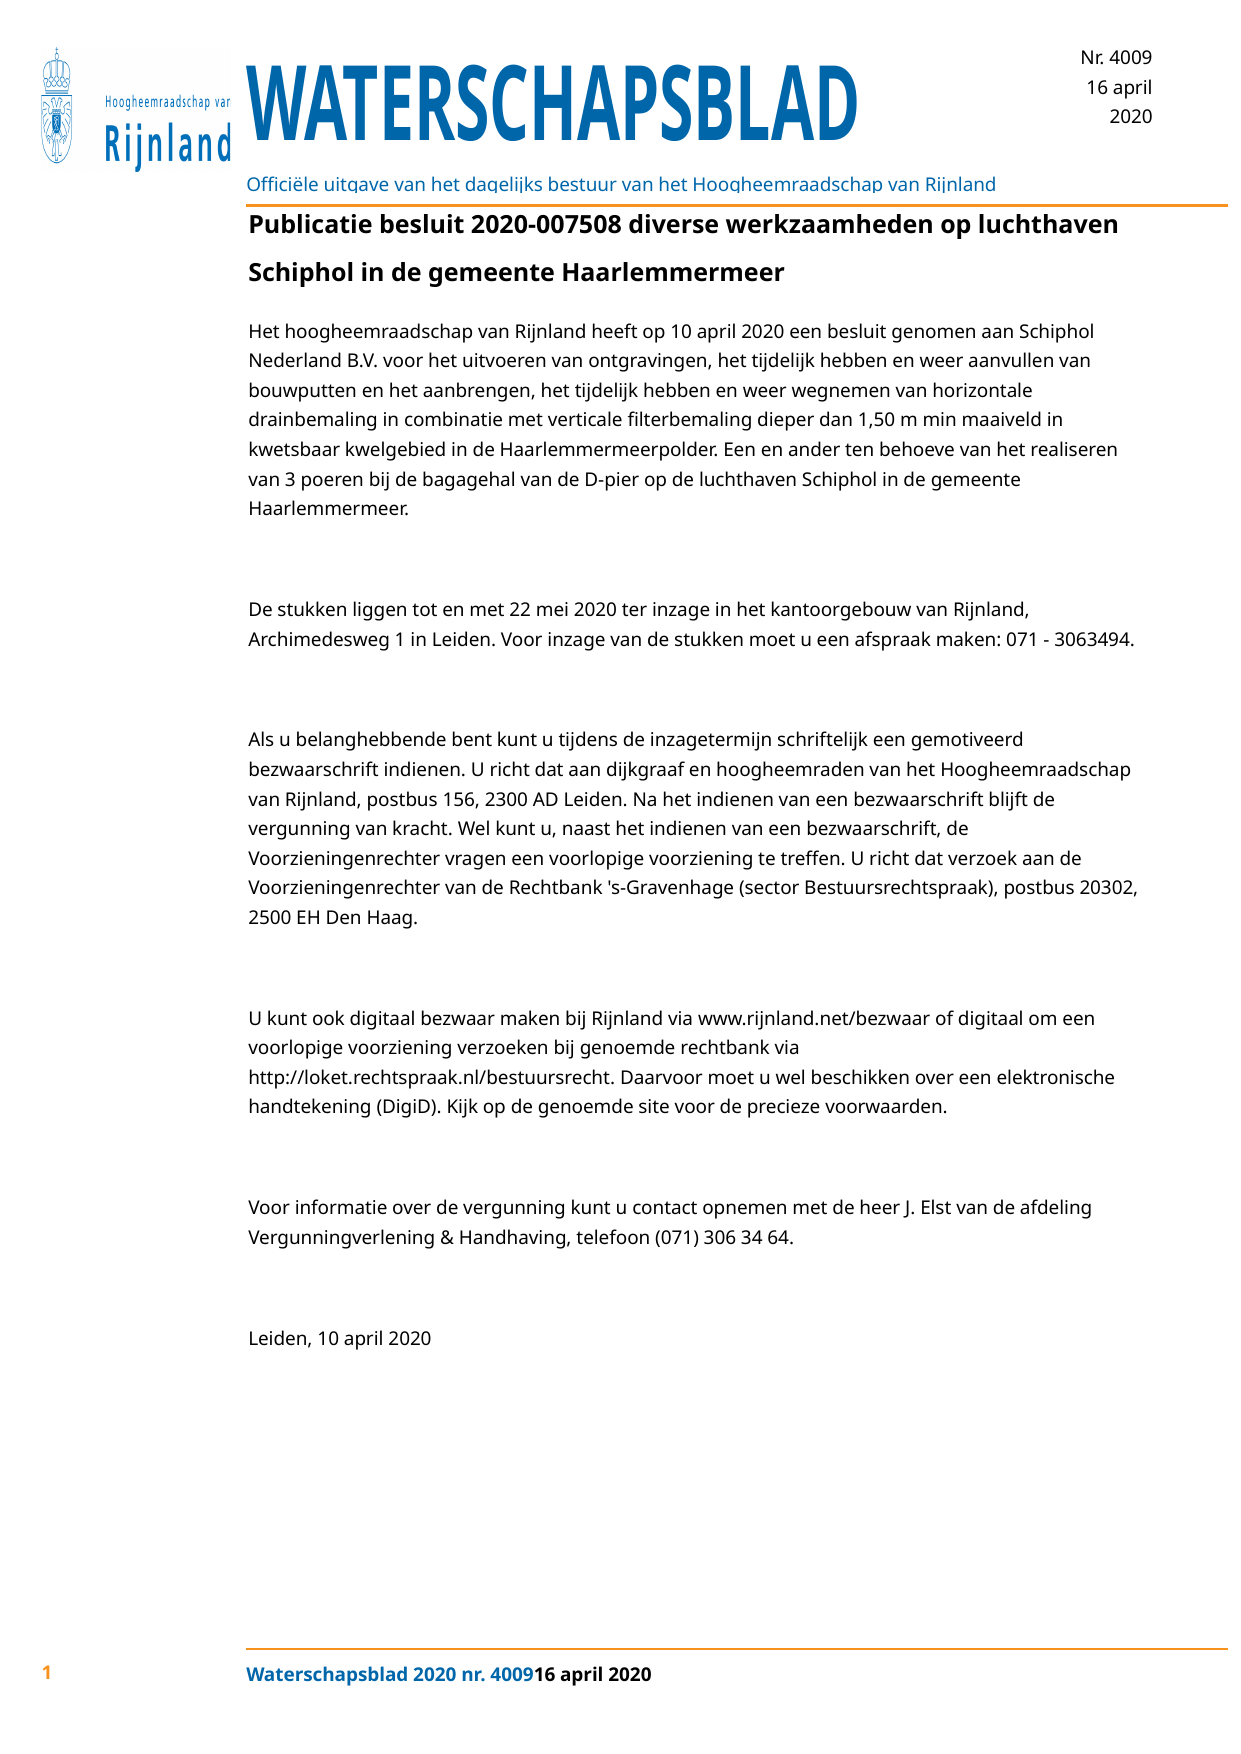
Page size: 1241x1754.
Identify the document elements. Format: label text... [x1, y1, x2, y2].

text De stukken liggen tot en met 22 mei 2020 ter inzage in het kantoorgebouw van Rijnland, Archimedesweg 1 in Leiden. Voor inzage van de stukken moet u een afspraak maken: 071 - 3063494. [248, 596, 1152, 652]
text Leiden, 10 april 2020 [248, 1325, 1152, 1351]
text Voor informatie over de vergunning kunt u contact opnemen met de heer J. Elst van de afdeling Vergunningverlening & Handhaving, telefoon (071) 306 34 64. [248, 1194, 1152, 1250]
text Publicatie besluit 2020-007508 diverse werkzaamheden op luchthaven Schiphol in de gemeente Haarlemmermeer [248, 207, 1152, 288]
text Als u belanghebbende bent kunt u tijdens de inzagetermijn schriftelijk een gemotiveerd bezwaarschrift indienen. U richt dat aan dijkgraaf en hoogheemraden van het Hoogheemraadschap van Rijnland, postbus 156, 2300 AD Leiden. Na het indienen van een bezwaarschrift blijft de vergunning van kracht. Wel kunt u, naast het indienen van een bezwaarschrift, de Voorzieningenrechter vragen een voorlopige voorziening te treffen. U richt dat verzoek aan de Voorzieningenrechter van de Rechtbank 's-Gravenhage (sector Bestuursrechtspraak), postbus 20302, 2500 EH Den Haag. [248, 727, 1152, 930]
text Het hoogheemraadschap van Rijnland heeft op 10 april 2020 een besluit genomen aan Schiphol Nederland B.V. voor het uitvoeren van ontgravingen, het tijdelijk hebben en weer aanvullen van bouwputten en het aanbrengen, het tijdelijk hebben en weer wegnemen van horizontale drainbemaling in combinatie met verticale filterbemaling dieper dan 1,50 m min maaiveld in kwetsbaar kwelgebied in de Haarlemmermeerpolder. Een en ander ten behoeve van het realiseren van 3 poeren bij de bagagehal van de D-pier op de luchthaven Schiphol in de gemeente Haarlemmermeer. [248, 318, 1152, 521]
picture [41, 47, 231, 172]
text U kunt ook digitaal bezwaar maken bij Rijnland via www.rijnland.net/bezwaar of digitaal om een voorlopige voorziening verzoeken bij genoemde rechtbank via http://loket.rechtspraak.nl/bestuursrecht. Daarvoor moet u wel beschikken over een elektronische handtekening (DigiD). Kijk op de genoemde site voor de precieze voorwaarden. [248, 1005, 1152, 1119]
